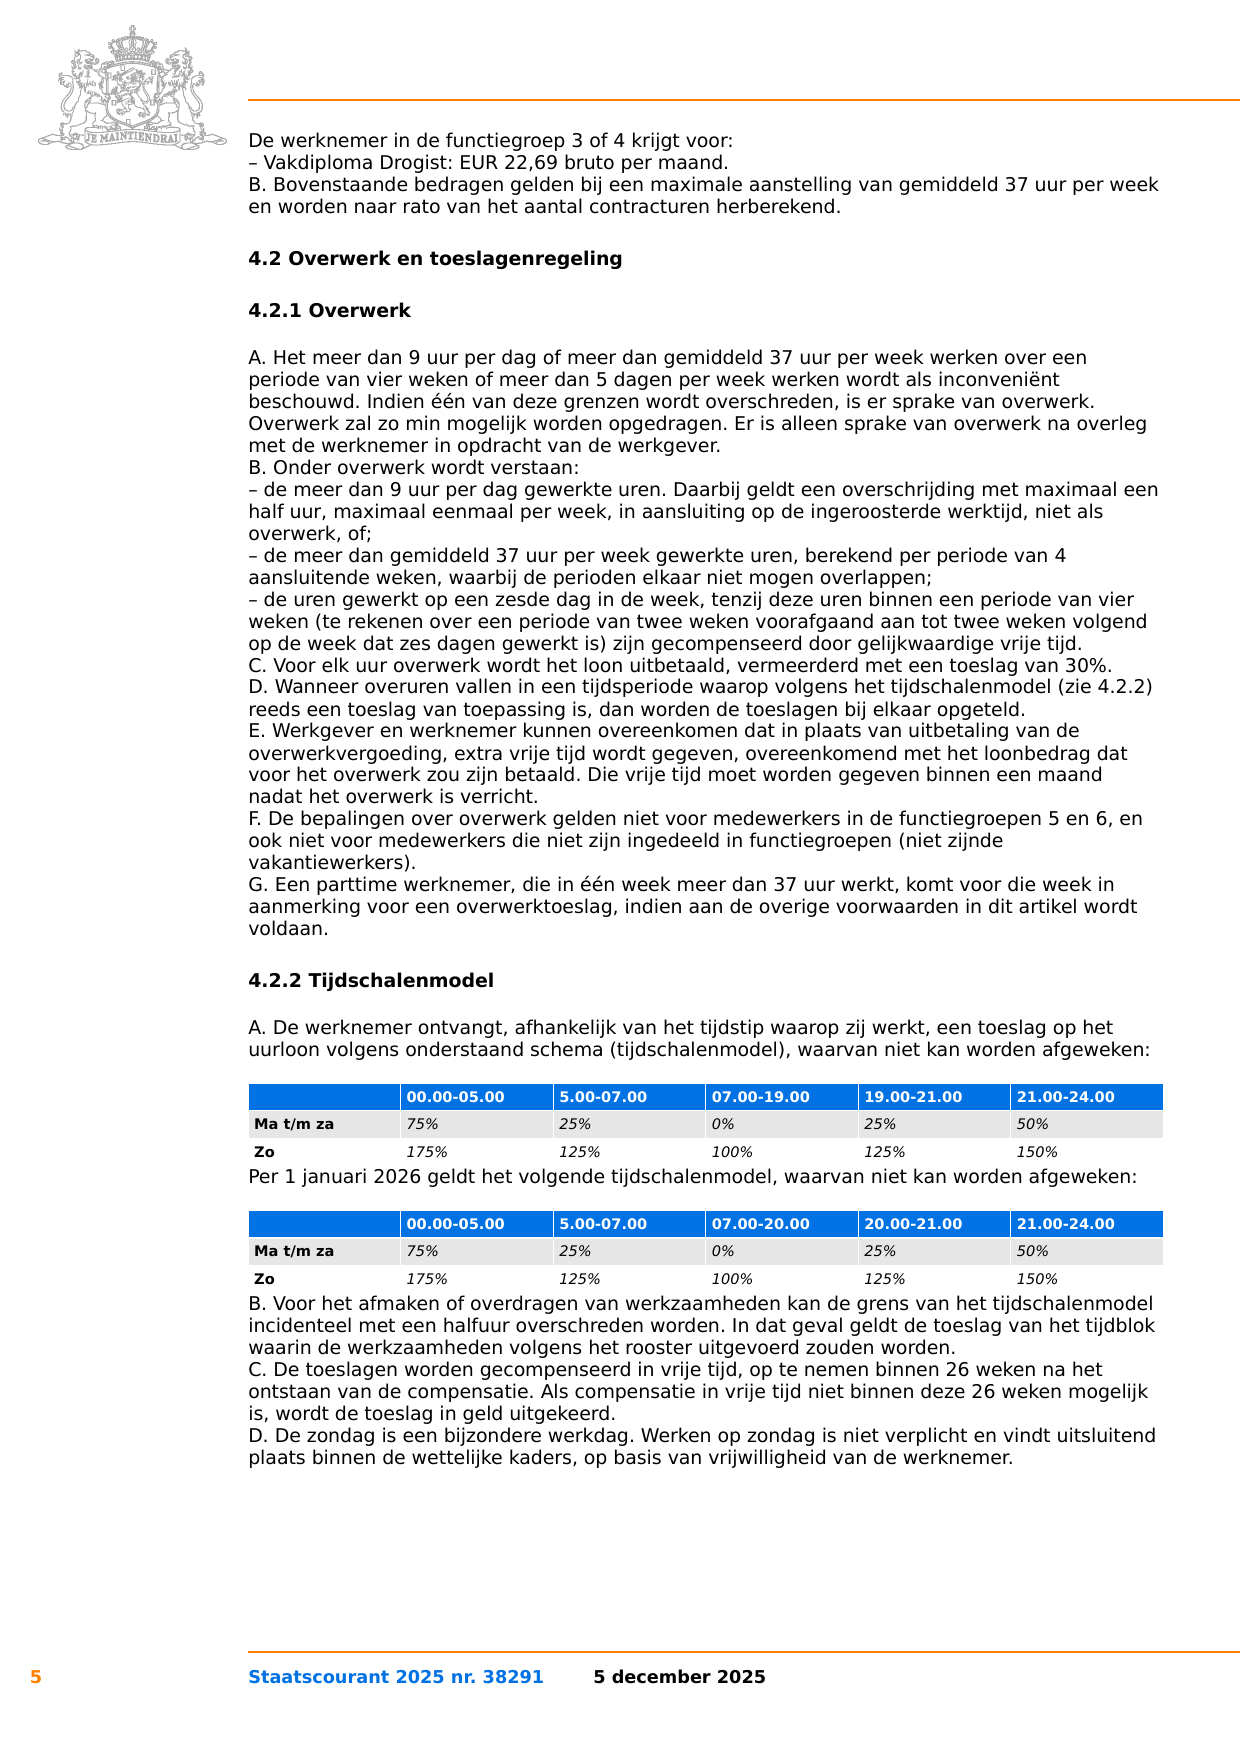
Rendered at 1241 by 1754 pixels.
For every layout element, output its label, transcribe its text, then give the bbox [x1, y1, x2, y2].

text B. Voor het afmaken of overdragen van werkzaamheden kan de grens van het tijdschalenmodel incidenteel met een halfuur overschreden worden. In dat geval geldt de toeslag van het tijdblok waarin de werkzaamheden volgens het rooster uitgevoerd zouden worden. [248, 1293, 1163, 1359]
table_header 5.00-07.00 [554, 1084, 705, 1110]
table_cell 0% [706, 1239, 858, 1265]
table_cell 125% [859, 1139, 1010, 1165]
table_header 21.00-24.00 [1011, 1084, 1163, 1110]
text B. Bovenstaande bedragen gelden bij een maximale aanstelling van gemiddeld 37 uur per week en worden naar rato van het aantal contracturen herberekend. [248, 174, 1163, 218]
text – de uren gewerkt op een zesde dag in de week, tenzij deze uren binnen een periode van vier weken (te rekenen over een periode van twee weken voorafgaand aan tot twee weken volgend op de week dat zes dagen gewerkt is) zijn gecompenseerd door gelijkwaardige vrije tijd. [248, 588, 1163, 654]
table_cell 125% [554, 1139, 705, 1165]
text De werknemer in de functiegroep 3 of 4 krijgt voor: [248, 130, 1163, 152]
table_cell 0% [706, 1111, 858, 1138]
text G. Een parttime werknemer, die in één week meer dan 37 uur werkt, komt voor die week in aanmerking voor een overwerktoeslag, indien aan de overige voorwaarden in dit artikel wordt voldaan. [248, 874, 1163, 940]
table_header [249, 1084, 400, 1110]
text A. Het meer dan 9 uur per dag of meer dan gemiddeld 37 uur per week werken over een periode van vier weken of meer dan 5 dagen per week werken wordt als inconveniënt beschouwd. Indien één van deze grenzen wordt overschreden, is er sprake van overwerk. Overwerk zal zo min mogelijk worden opgedragen. Er is alleen sprake van overwerk na overleg met de werknemer in opdracht van de werkgever. [248, 347, 1163, 457]
table_cell 100% [706, 1139, 858, 1165]
table_cell 150% [1011, 1139, 1163, 1165]
text F. De bepalingen over overwerk gelden niet voor medewerkers in de functiegroepen 5 en 6, en ook niet voor medewerkers die niet zijn ingedeeld in functiegroepen (niet zijnde vakantiewerkers). [248, 808, 1163, 874]
table_cell 125% [859, 1266, 1010, 1292]
table_cell 25% [859, 1239, 1010, 1265]
text – de meer dan gemiddeld 37 uur per week gewerkte uren, berekend per periode van 4 aansluitende weken, waarbij de perioden elkaar niet mogen overlappen; [248, 544, 1163, 588]
table_cell 150% [1011, 1266, 1163, 1292]
picture [38, 25, 227, 150]
table_cell 50% [1011, 1111, 1163, 1138]
table_cell 50% [1011, 1239, 1163, 1265]
table_cell 25% [554, 1111, 705, 1138]
text E. Werkgever en werknemer kunnen overeenkomen dat in plaats van uitbetaling van de overwerkvergoeding, extra vrije tijd wordt gegeven, overeenkomend met het loonbedrag dat voor het overwerk zou zijn betaald. Die vrije tijd moet worden gegeven binnen een maand nadat het overwerk is verricht. [248, 720, 1163, 808]
text C. Voor elk uur overwerk wordt het loon uitbetaald, vermeerderd met een toeslag van 30%. [248, 654, 1163, 676]
text B. Onder overwerk wordt verstaan: [248, 457, 1163, 479]
table_cell 175% [401, 1139, 553, 1165]
table_header 00.00-05.00 [401, 1211, 553, 1237]
table_cell Zo [249, 1266, 400, 1292]
text A. De werknemer ontvangt, afhankelijk van het tijdstip waarop zij werkt, een toeslag op het uurloon volgens onderstaand schema (tijdschalenmodel), waarvan niet kan worden afgeweken: [248, 1017, 1163, 1061]
table_header 00.00-05.00 [401, 1084, 553, 1110]
subtitle 4.2.2 Tijdschalenmodel [248, 970, 1163, 992]
table_header 20.00-21.00 [859, 1211, 1010, 1237]
text D. De zondag is een bijzondere werkdag. Werken op zondag is niet verplicht en vindt uitsluitend plaats binnen de wettelijke kaders, op basis van vrijwilligheid van de werknemer. [248, 1425, 1163, 1469]
text – Vakdiploma Drogist: EUR 22,69 bruto per maand. [248, 152, 1163, 174]
subtitle 4.2.1 Overwerk [248, 300, 1163, 322]
subtitle 4.2 Overwerk en toeslagenregeling [248, 248, 1163, 270]
table_cell 125% [554, 1266, 705, 1292]
table_cell 75% [401, 1239, 553, 1265]
text D. Wanneer overuren vallen in een tijdsperiode waarop volgens het tijdschalenmodel (zie 4.2.2) reeds een toeslag van toepassing is, dan worden de toeslagen bij elkaar opgeteld. [248, 676, 1163, 720]
table_header 19.00-21.00 [859, 1084, 1010, 1110]
table_cell Ma t/m za [249, 1239, 400, 1265]
text – de meer dan 9 uur per dag gewerkte uren. Daarbij geldt een overschrijding met maximaal een half uur, maximaal eenmaal per week, in aansluiting op de ingeroosterde werktijd, niet als overwerk, of; [248, 479, 1163, 544]
table_cell 75% [401, 1111, 553, 1138]
table_header 21.00-24.00 [1011, 1211, 1163, 1237]
table_cell Zo [249, 1139, 400, 1165]
table_cell 100% [706, 1266, 858, 1292]
table_header 07.00-19.00 [706, 1084, 858, 1110]
table_header [249, 1211, 400, 1237]
table_cell Ma t/m za [249, 1111, 400, 1138]
text Per 1 januari 2026 geldt het volgende tijdschalenmodel, waarvan niet kan worden afgeweken: [248, 1166, 1163, 1188]
table_cell 25% [859, 1111, 1010, 1138]
table_cell 25% [554, 1239, 705, 1265]
text C. De toeslagen worden gecompenseerd in vrije tijd, op te nemen binnen 26 weken na het ontstaan van de compensatie. Als compensatie in vrije tijd niet binnen deze 26 weken mogelijk is, wordt de toeslag in geld uitgekeerd. [248, 1359, 1163, 1425]
table_header 5.00-07.00 [554, 1211, 705, 1237]
table_header 07.00-20.00 [706, 1211, 858, 1237]
table_cell 175% [401, 1266, 553, 1292]
